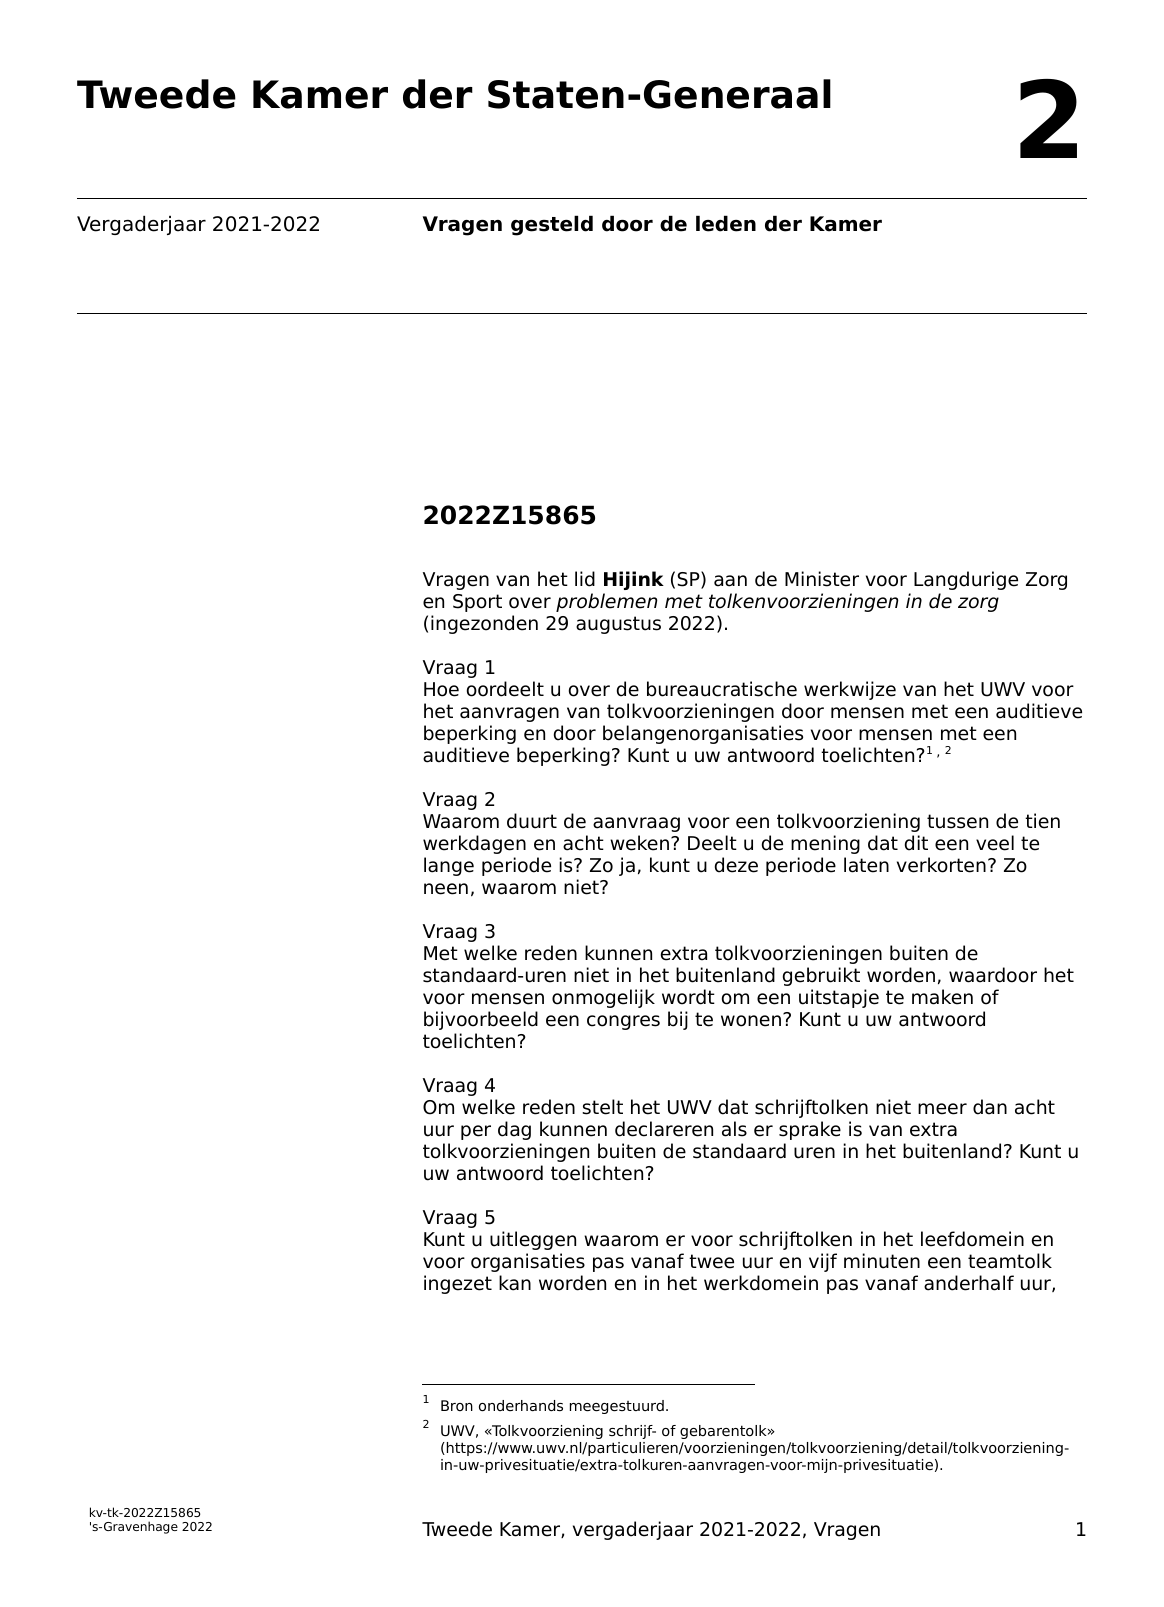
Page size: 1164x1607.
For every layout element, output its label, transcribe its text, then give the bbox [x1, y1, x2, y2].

text UWV, «Tolkvoorziening schrijf- of gebarentolk» (https://www.uwv.nl/particulieren/voorzieningen/tolkvoorziening/detail/tolkvoorziening-in-uw-privesituatie/extra-tolkuren-aanvragen-voor-mijn-privesituatie). [422, 1418, 1087, 1474]
table_cell Vragen gesteld door de leden der Kamer [422, 199, 1087, 313]
table_header 2 [886, 59, 1087, 198]
text Met welke reden kunnen extra tolkvoorzieningen buiten de standaard-uren niet in het buitenland gebruikt worden, waardoor het voor mensen onmogelijk wordt om een uitstapje te maken of bijvoorbeeld een congres bij te wonen? Kunt u uw antwoord toelichten? [422, 943, 1087, 1053]
text kv-tk-2022Z15865 [88, 1506, 323, 1520]
text Kunt u uitleggen waarom er voor schrijftolken in het leefdomein en voor organisaties pas vanaf twee uur en vijf minuten een teamtolk ingezet kan worden en in het werkdomein pas vanaf anderhalf uur, [422, 1229, 1087, 1295]
text Vragen van het lid Hijink (SP) aan de Minister voor Langdurige Zorg en Sport over problemen met tolkenvoorzieningen in de zorg (ingezonden 29 augustus 2022). [422, 569, 1087, 635]
table_header Tweede Kamer der Staten-Generaal [77, 59, 886, 198]
text Vraag 2 [422, 789, 1087, 811]
text Bron onderhands meegestuurd. [422, 1393, 1087, 1416]
text 2022Z15865 [422, 501, 1087, 531]
text Waarom duurt de aanvraag voor een tolkvoorziening tussen de tien werkdagen en acht weken? Deelt u de mening dat dit een veel te lange periode is? Zo ja, kunt u deze periode laten verkorten? Zo neen, waarom niet? [422, 811, 1087, 899]
text Vraag 3 [422, 921, 1087, 943]
text 's-Gravenhage 2022 [88, 1520, 323, 1534]
table_cell Vergaderjaar 2021-2022 [77, 199, 422, 313]
text Hoe oordeelt u over de bureaucratische werkwijze van het UWV voor het aanvragen van tolkvoorzieningen door mensen met een auditieve beperking en door belangenorganisaties voor mensen met een auditieve beperking? Kunt u uw antwoord toelichten?, [422, 679, 1087, 767]
text Om welke reden stelt het UWV dat schrijftolken niet meer dan acht uur per dag kunnen declareren als er sprake is van extra tolkvoorzieningen buiten de standaard uren in het buitenland? Kunt u uw antwoord toelichten? [422, 1097, 1087, 1185]
text Vraag 4 [422, 1075, 1087, 1097]
text Vraag 5 [422, 1207, 1087, 1229]
text Vraag 1 [422, 657, 1087, 679]
